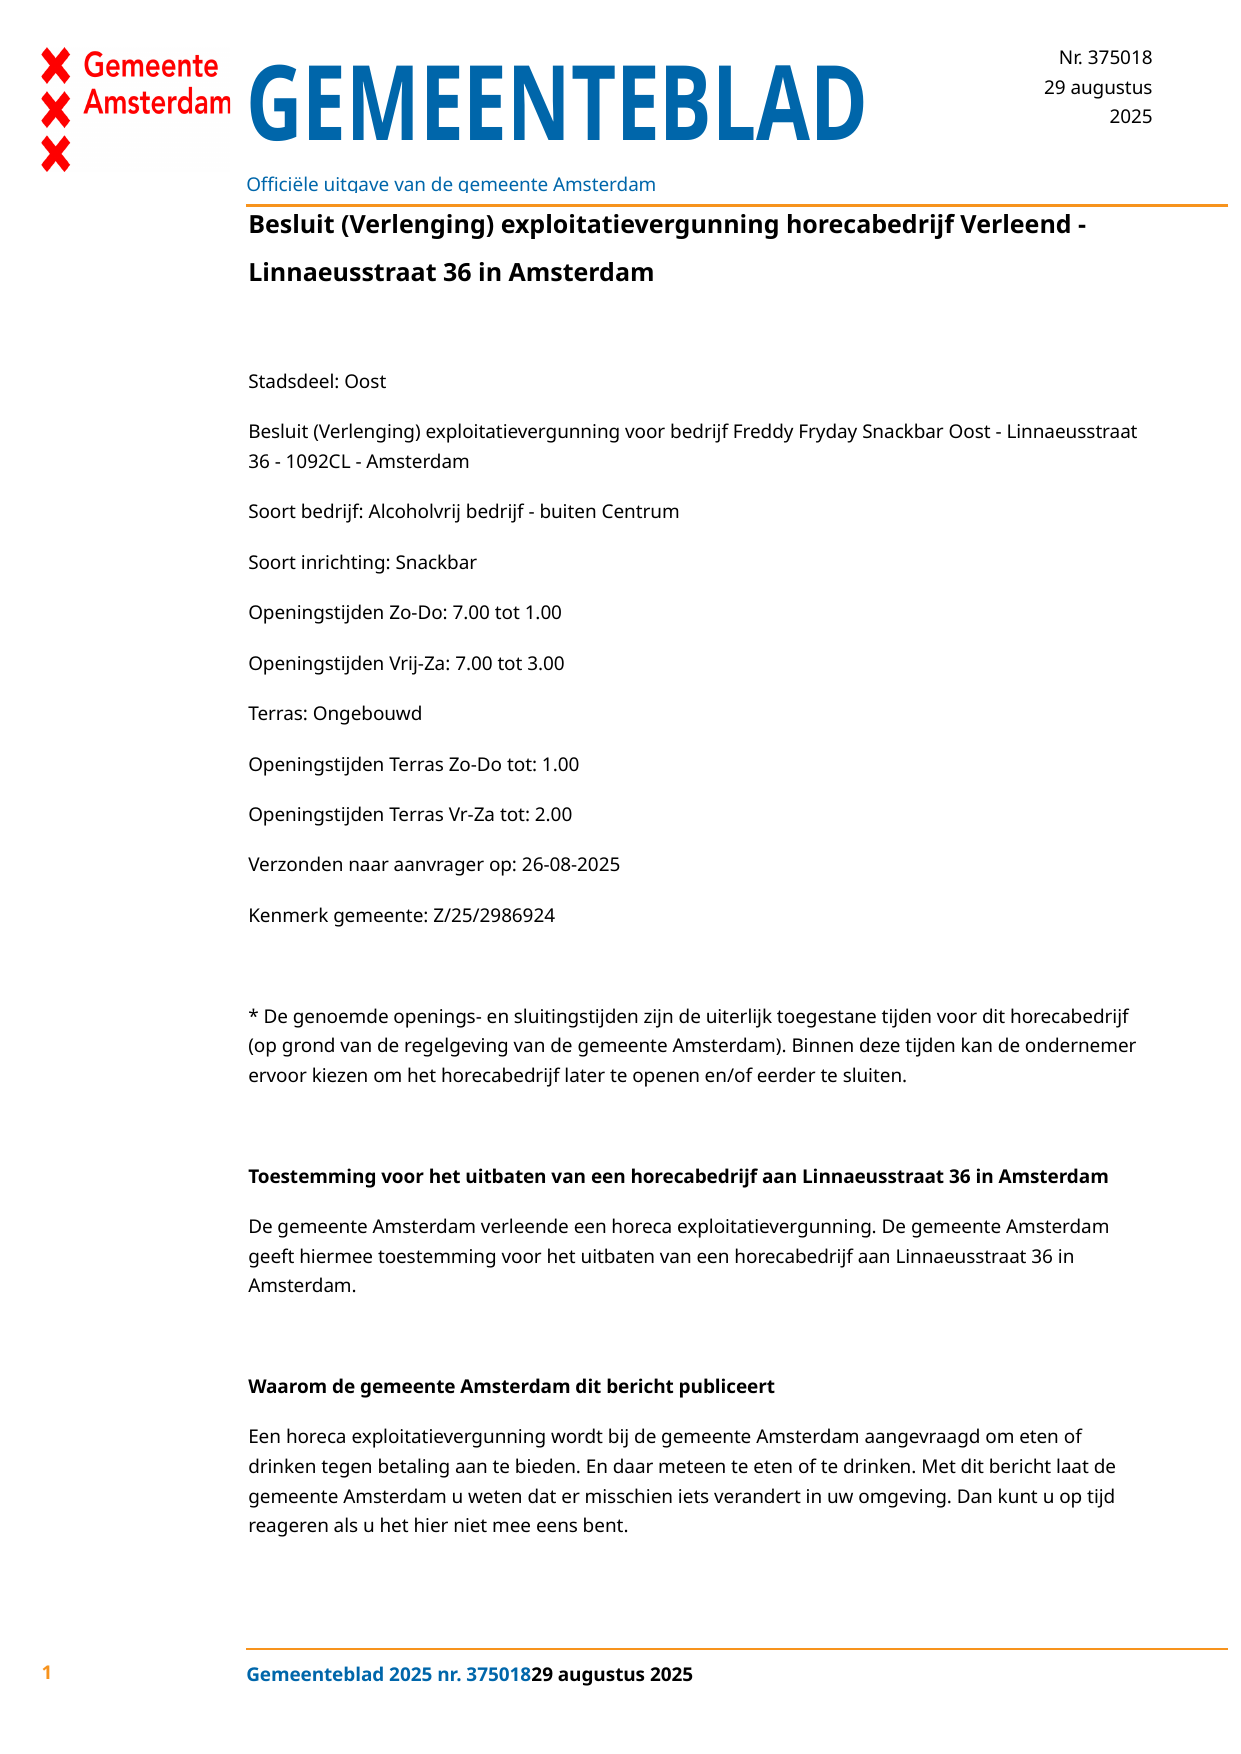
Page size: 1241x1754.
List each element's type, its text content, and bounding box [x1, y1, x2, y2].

text * De genoemde openings- en sluitingstijden zijn de uiterlijk toegestane tijden voor dit horecabedrijf (op grond van de regelgeving van de gemeente Amsterdam). Binnen deze tijden kan de ondernemer ervoor kiezen om het horecabedrijf later te openen en/of eerder te sluiten. [248, 1003, 1152, 1088]
text Openingstijden Terras Zo-Do tot: 1.00 [248, 751, 1152, 777]
text Openingstijden Zo-Do: 7.00 tot 1.00 [248, 599, 1152, 625]
text Stadsdeel: Oost [248, 368, 1152, 394]
text Besluit (Verlenging) exploitatievergunning voor bedrijf Freddy Fryday Snackbar Oost - Linnaeusstraat 36 - 1092CL - Amsterdam [248, 419, 1152, 474]
text Een horeca exploitatievergunning wordt bij de gemeente Amsterdam aangevraagd om eten of drinken tegen betaling aan te bieden. En daar meteen te eten of te drinken. Met dit bericht laat de gemeente Amsterdam u weten dat er misschien iets verandert in uw omgeving. Dan kunt u op tijd reageren als u het hier niet mee eens bent. [248, 1424, 1152, 1538]
text Terras: Ongebouwd [248, 700, 1152, 726]
text Toestemming voor het uitbaten van een horecabedrijf aan Linnaeusstraat 36 in Amsterdam [248, 1163, 1152, 1189]
text Openingstijden Vrij-Za: 7.00 tot 3.00 [248, 650, 1152, 676]
picture [41, 47, 231, 172]
text De gemeente Amsterdam verleende een horeca exploitatievergunning. De gemeente Amsterdam geeft hiermee toestemming voor het uitbaten van een horecabedrijf aan Linnaeusstraat 36 in Amsterdam. [248, 1213, 1152, 1298]
text Kenmerk gemeente: Z/25/2986924 [248, 902, 1152, 928]
text Besluit (Verlenging) exploitatievergunning horecabedrijf Verleend - Linnaeusstraat 36 in Amsterdam [248, 207, 1152, 288]
text Soort inrichting: Snackbar [248, 549, 1152, 575]
text Waarom de gemeente Amsterdam dit bericht publiceert [248, 1373, 1152, 1399]
text Openingstijden Terras Vr-Za tot: 2.00 [248, 801, 1152, 827]
text Verzonden naar aanvrager op: 26-08-2025 [248, 852, 1152, 877]
text Soort bedrijf: Alcoholvrij bedrijf - buiten Centrum [248, 499, 1152, 524]
